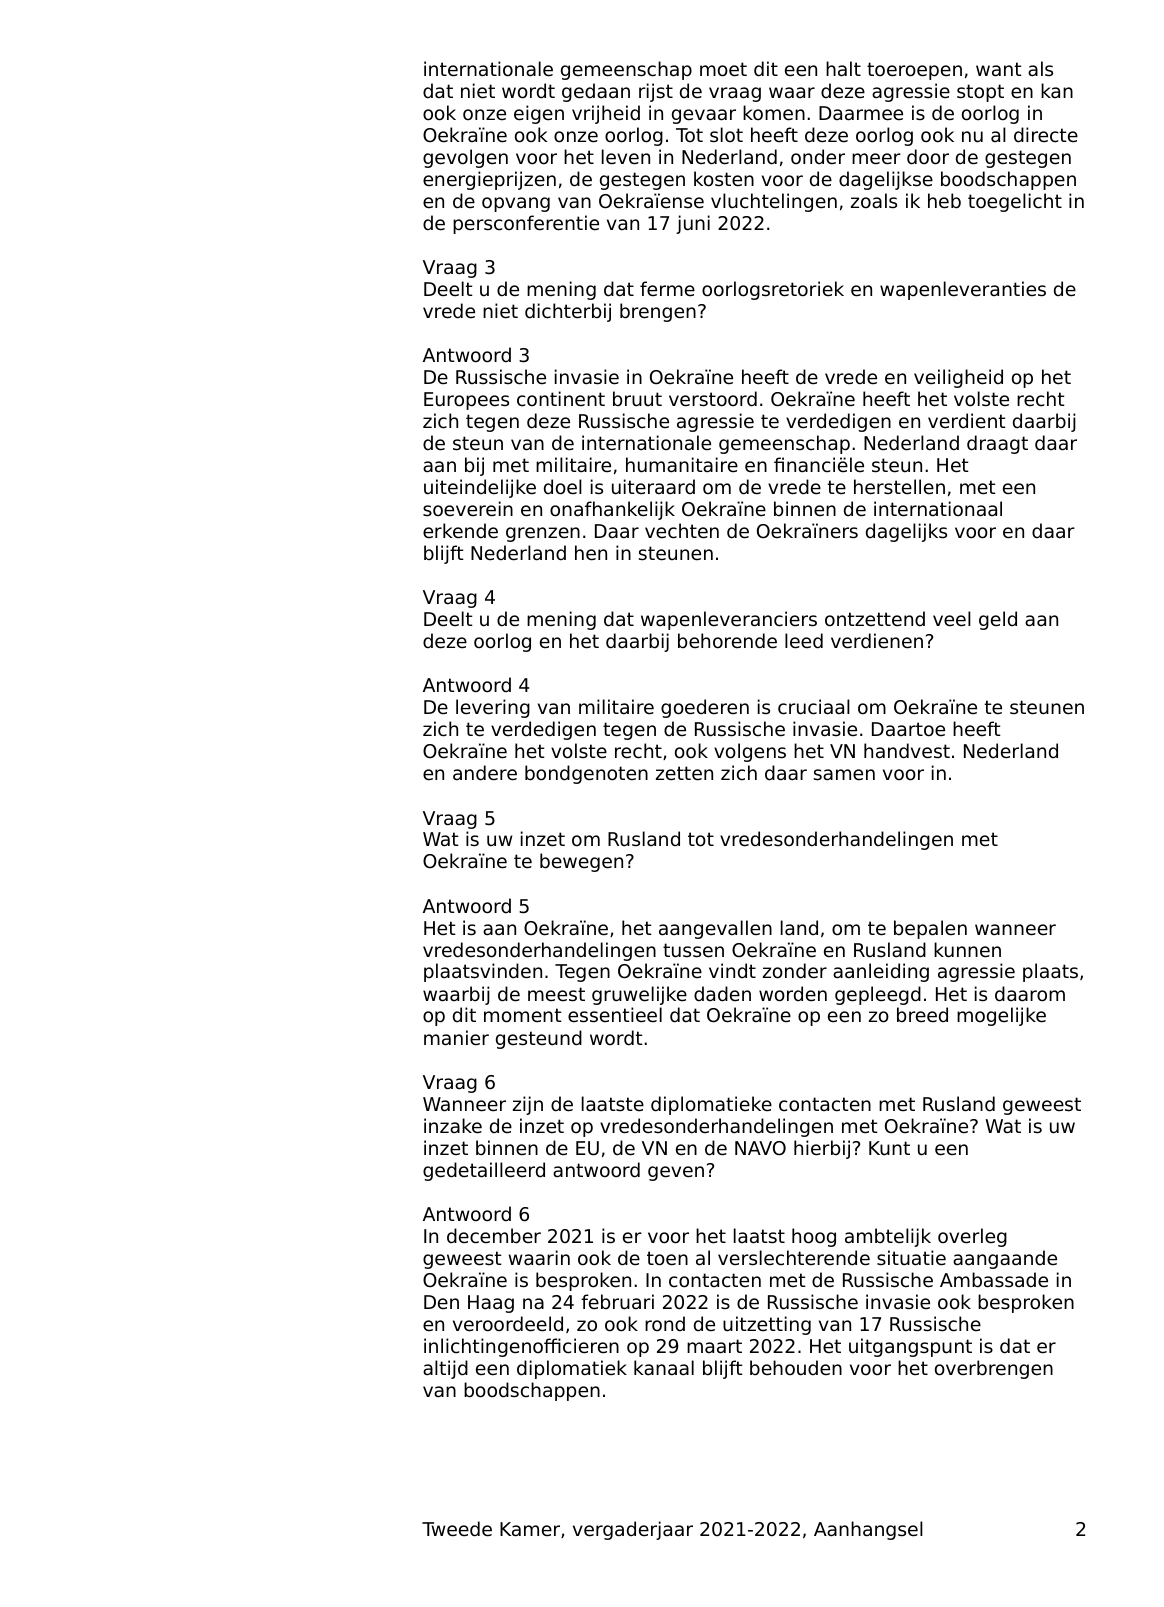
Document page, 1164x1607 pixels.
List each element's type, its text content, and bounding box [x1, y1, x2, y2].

text Deelt u de mening dat ferme oorlogsretoriek en wapenleveranties de vrede niet dichterbij brengen? [422, 279, 1087, 323]
text Deelt u de mening dat wapenleveranciers ontzettend veel geld aan deze oorlog en het daarbij behorende leed verdienen? [422, 609, 1087, 653]
text Wanneer zijn de laatste diplomatieke contacten met Rusland geweest inzake de inzet op vredesonderhandelingen met Oekraïne? Wat is uw inzet binnen de EU, de VN en de NAVO hierbij? Kunt u een gedetailleerd antwoord geven? [422, 1093, 1087, 1181]
text Vraag 5 [422, 807, 1087, 829]
text Antwoord 4 [422, 675, 1087, 697]
text Vraag 4 [422, 587, 1087, 609]
text Vraag 3 [422, 257, 1087, 279]
text Het is aan Oekraïne, het aangevallen land, om te bepalen wanneer vredesonderhandelingen tussen Oekraïne en Rusland kunnen plaatsvinden. Tegen Oekraïne vindt zonder aanleiding agressie plaats, waarbij de meest gruwelijke daden worden gepleegd. Het is daarom op dit moment essentieel dat Oekraïne op een zo breed mogelijke manier gesteund wordt. [422, 917, 1087, 1049]
text Antwoord 6 [422, 1204, 1087, 1226]
text De Russische invasie in Oekraïne heeft de vrede en veiligheid op het Europees continent bruut verstoord. Oekraïne heeft het volste recht zich tegen deze Russische agressie te verdedigen en verdient daarbij de steun van de internationale gemeenschap. Nederland draagt daar aan bij met militaire, humanitaire en financiële steun. Het uiteindelijke doel is uiteraard om de vrede te herstellen, met een soeverein en onafhankelijk Oekraïne binnen de internationaal erkende grenzen. Daar vechten de Oekraïners dagelijks voor en daar blijft Nederland hen in steunen. [422, 367, 1087, 565]
text internationale gemeenschap moet dit een halt toeroepen, want als dat niet wordt gedaan rijst de vraag waar deze agressie stopt en kan ook onze eigen vrijheid in gevaar komen. Daarmee is de oorlog in Oekraïne ook onze oorlog. Tot slot heeft deze oorlog ook nu al directe gevolgen voor het leven in Nederland, onder meer door de gestegen energieprijzen, de gestegen kosten voor de dagelijkse boodschappen en de opvang van Oekraïense vluchtelingen, zoals ik heb toegelicht in de persconferentie van 17 juni 2022. [422, 59, 1087, 235]
text De levering van militaire goederen is cruciaal om Oekraïne te steunen zich te verdedigen tegen de Russische invasie. Daartoe heeft Oekraïne het volste recht, ook volgens het VN handvest. Nederland en andere bondgenoten zetten zich daar samen voor in. [422, 697, 1087, 785]
text In december 2021 is er voor het laatst hoog ambtelijk overleg geweest waarin ook de toen al verslechterende situatie aangaande Oekraïne is besproken. In contacten met de Russische Ambassade in Den Haag na 24 februari 2022 is de Russische invasie ook besproken en veroordeeld, zo ook rond de uitzetting van 17 Russische inlichtingenofficieren op 29 maart 2022. Het uitgangspunt is dat er altijd een diplomatiek kanaal blijft behouden voor het overbrengen van boodschappen. [422, 1226, 1087, 1401]
text Antwoord 3 [422, 345, 1087, 367]
text Wat is uw inzet om Rusland tot vredesonderhandelingen met Oekraïne te bewegen? [422, 829, 1087, 873]
text Antwoord 5 [422, 896, 1087, 917]
text Vraag 6 [422, 1072, 1087, 1093]
